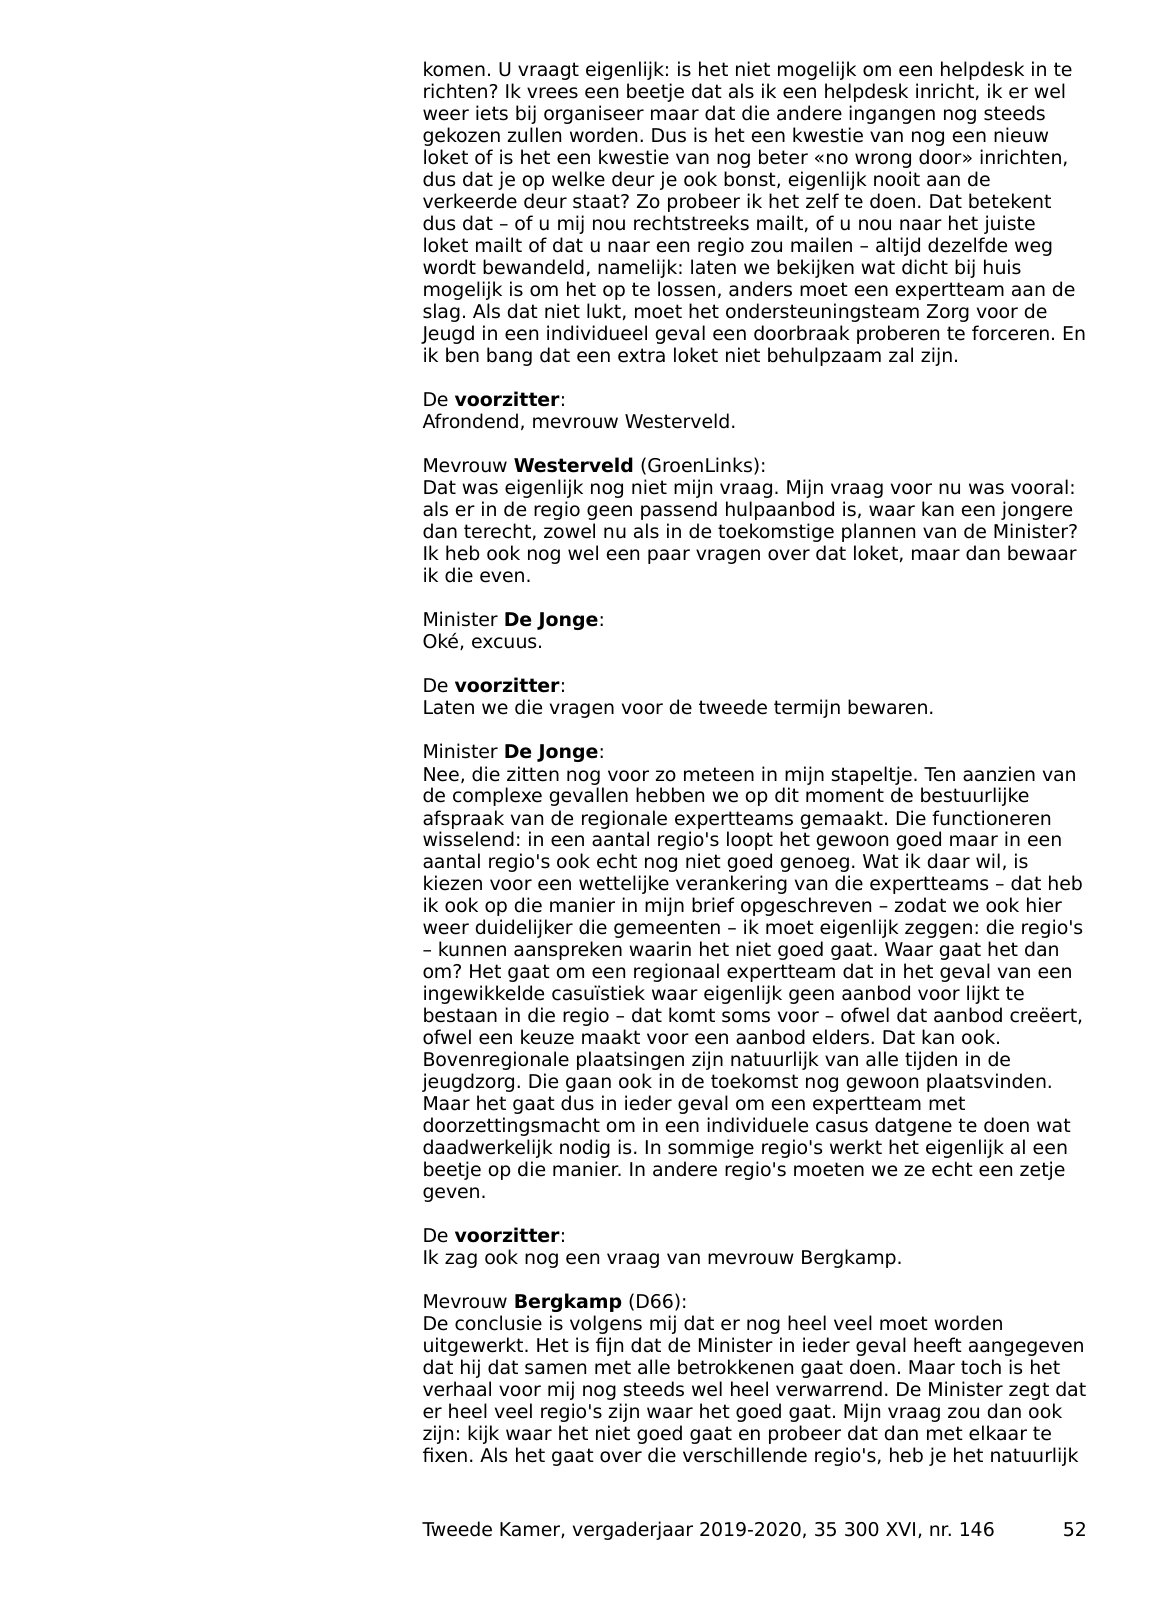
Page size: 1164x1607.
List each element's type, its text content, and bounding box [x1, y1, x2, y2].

text De voorzitter: [422, 1225, 1087, 1247]
text komen. U vraagt eigenlijk: is het niet mogelijk om een helpdesk in te richten? Ik vrees een beetje dat als ik een helpdesk inricht, ik er wel weer iets bij organiseer maar dat die andere ingangen nog steeds gekozen zullen worden. Dus is het een kwestie van nog een nieuw loket of is het een kwestie van nog beter «no wrong door» inrichten, dus dat je op welke deur je ook bonst, eigenlijk nooit aan de verkeerde deur staat? Zo probeer ik het zelf te doen. Dat betekent dus dat – of u mij nou rechtstreeks mailt, of u nou naar het juiste loket mailt of dat u naar een regio zou mailen – altijd dezelfde weg wordt bewandeld, namelijk: laten we bekijken wat dicht bij huis mogelijk is om het op te lossen, anders moet een expertteam aan de slag. Als dat niet lukt, moet het ondersteuningsteam Zorg voor de Jeugd in een individueel geval een doorbraak proberen te forceren. En ik ben bang dat een extra loket niet behulpzaam zal zijn. [422, 59, 1087, 367]
text Laten we die vragen voor de tweede termijn bewaren. [422, 697, 1087, 719]
text Minister De Jonge: [422, 741, 1087, 763]
text Afrondend, mevrouw Westerveld. [422, 411, 1087, 433]
text Mevrouw Westerveld (GroenLinks): [422, 455, 1087, 477]
text De conclusie is volgens mij dat er nog heel veel moet worden uitgewerkt. Het is fijn dat de Minister in ieder geval heeft aangegeven dat hij dat samen met alle betrokkenen gaat doen. Maar toch is het verhaal voor mij nog steeds wel heel verwarrend. De Minister zegt dat er heel veel regio's zijn waar het goed gaat. Mijn vraag zou dan ook zijn: kijk waar het niet goed gaat en probeer dat dan met elkaar te fixen. Als het gaat over die verschillende regio's, heb je het natuurlijk [422, 1313, 1087, 1467]
text Minister De Jonge: [422, 609, 1087, 631]
text Ik zag ook nog een vraag van mevrouw Bergkamp. [422, 1247, 1087, 1269]
text De voorzitter: [422, 675, 1087, 697]
text Mevrouw Bergkamp (D66): [422, 1291, 1087, 1313]
text Oké, excuus. [422, 631, 1087, 653]
text Nee, die zitten nog voor zo meteen in mijn stapeltje. Ten aanzien van de complexe gevallen hebben we op dit moment de bestuurlijke afspraak van de regionale expertteams gemaakt. Die functioneren wisselend: in een aantal regio's loopt het gewoon goed maar in een aantal regio's ook echt nog niet goed genoeg. Wat ik daar wil, is kiezen voor een wettelijke verankering van die expertteams – dat heb ik ook op die manier in mijn brief opgeschreven – zodat we ook hier weer duidelijker die gemeenten – ik moet eigenlijk zeggen: die regio's – kunnen aanspreken waarin het niet goed gaat. Waar gaat het dan om? Het gaat om een regionaal expertteam dat in het geval van een ingewikkelde casuïstiek waar eigenlijk geen aanbod voor lijkt te bestaan in die regio – dat komt soms voor – ofwel dat aanbod creëert, ofwel een keuze maakt voor een aanbod elders. Dat kan ook. Bovenregionale plaatsingen zijn natuurlijk van alle tijden in de jeugdzorg. Die gaan ook in de toekomst nog gewoon plaatsvinden. Maar het gaat dus in ieder geval om een expertteam met doorzettingsmacht om in een individuele casus datgene te doen wat daadwerkelijk nodig is. In sommige regio's werkt het eigenlijk al een beetje op die manier. In andere regio's moeten we ze echt een zetje geven. [422, 763, 1087, 1203]
text De voorzitter: [422, 389, 1087, 411]
text Dat was eigenlijk nog niet mijn vraag. Mijn vraag voor nu was vooral: als er in de regio geen passend hulpaanbod is, waar kan een jongere dan terecht, zowel nu als in de toekomstige plannen van de Minister? Ik heb ook nog wel een paar vragen over dat loket, maar dan bewaar ik die even. [422, 477, 1087, 587]
